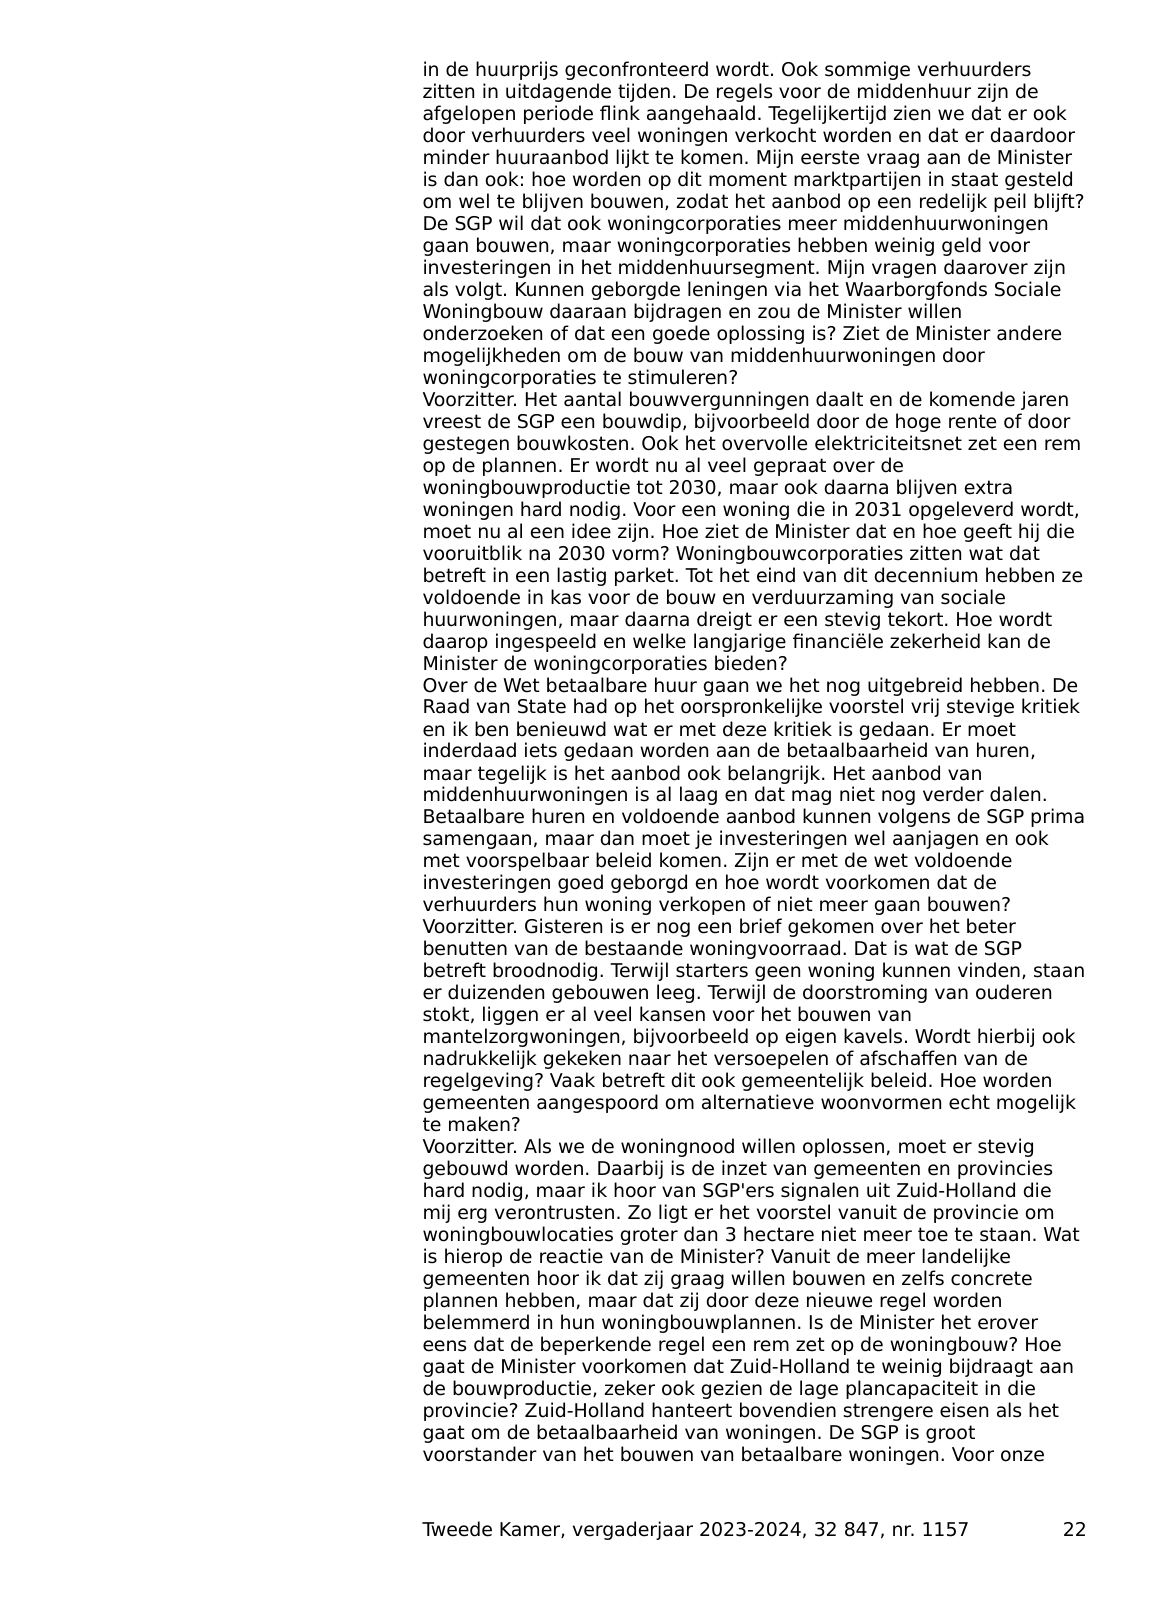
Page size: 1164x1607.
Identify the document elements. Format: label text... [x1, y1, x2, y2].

text Voorzitter. Als we de woningnood willen oplossen, moet er stevig gebouwd worden. Daarbij is de inzet van gemeenten en provincies hard nodig, maar ik hoor van SGP'ers signalen uit Zuid-Holland die mij erg verontrusten. Zo ligt er het voorstel vanuit de provincie om woningbouwlocaties groter dan 3 hectare niet meer toe te staan. Wat is hierop de reactie van de Minister? Vanuit de meer landelijke gemeenten hoor ik dat zij graag willen bouwen en zelfs concrete plannen hebben, maar dat zij door deze nieuwe regel worden belemmerd in hun woningbouwplannen. Is de Minister het erover eens dat de beperkende regel een rem zet op de woningbouw? Hoe gaat de Minister voorkomen dat Zuid-Holland te weinig bijdraagt aan de bouwproductie, zeker ook gezien de lage plancapaciteit in die provincie? Zuid-Holland hanteert bovendien strengere eisen als het gaat om de betaalbaarheid van woningen. De SGP is groot voorstander van het bouwen van betaalbare woningen. Voor onze [422, 1136, 1087, 1466]
text in de huurprijs geconfronteerd wordt. Ook sommige verhuurders zitten in uitdagende tijden. De regels voor de middenhuur zijn de afgelopen periode flink aangehaald. Tegelijkertijd zien we dat er ook door verhuurders veel woningen verkocht worden en dat er daardoor minder huuraanbod lijkt te komen. Mijn eerste vraag aan de Minister is dan ook: hoe worden op dit moment marktpartijen in staat gesteld om wel te blijven bouwen, zodat het aanbod op een redelijk peil blijft? [422, 59, 1087, 213]
text Over de Wet betaalbare huur gaan we het nog uitgebreid hebben. De Raad van State had op het oorspronkelijke voorstel vrij stevige kritiek en ik ben benieuwd wat er met deze kritiek is gedaan. Er moet inderdaad iets gedaan worden aan de betaalbaarheid van huren, maar tegelijk is het aanbod ook belangrijk. Het aanbod van middenhuurwoningen is al laag en dat mag niet nog verder dalen. Betaalbare huren en voldoende aanbod kunnen volgens de SGP prima samengaan, maar dan moet je investeringen wel aanjagen en ook met voorspelbaar beleid komen. Zijn er met de wet voldoende investeringen goed geborgd en hoe wordt voorkomen dat de verhuurders hun woning verkopen of niet meer gaan bouwen? [422, 674, 1087, 916]
text Voorzitter. Het aantal bouwvergunningen daalt en de komende jaren vreest de SGP een bouwdip, bijvoorbeeld door de hoge rente of door gestegen bouwkosten. Ook het overvolle elektriciteitsnet zet een rem op de plannen. Er wordt nu al veel gepraat over de woningbouwproductie tot 2030, maar ook daarna blijven extra woningen hard nodig. Voor een woning die in 2031 opgeleverd wordt, moet nu al een idee zijn. Hoe ziet de Minister dat en hoe geeft hij die vooruitblik na 2030 vorm? Woningbouwcorporaties zitten wat dat betreft in een lastig parket. Tot het eind van dit decennium hebben ze voldoende in kas voor de bouw en verduurzaming van sociale huurwoningen, maar daarna dreigt er een stevig tekort. Hoe wordt daarop ingespeeld en welke langjarige financiële zekerheid kan de Minister de woningcorporaties bieden? [422, 389, 1087, 674]
text De SGP wil dat ook woningcorporaties meer middenhuurwoningen gaan bouwen, maar woningcorporaties hebben weinig geld voor investeringen in het middenhuursegment. Mijn vragen daarover zijn als volgt. Kunnen geborgde leningen via het Waarborgfonds Sociale Woningbouw daaraan bijdragen en zou de Minister willen onderzoeken of dat een goede oplossing is? Ziet de Minister andere mogelijkheden om de bouw van middenhuurwoningen door woningcorporaties te stimuleren? [422, 213, 1087, 389]
text Voorzitter. Gisteren is er nog een brief gekomen over het beter benutten van de bestaande woningvoorraad. Dat is wat de SGP betreft broodnodig. Terwijl starters geen woning kunnen vinden, staan er duizenden gebouwen leeg. Terwijl de doorstroming van ouderen stokt, liggen er al veel kansen voor het bouwen van mantelzorgwoningen, bijvoorbeeld op eigen kavels. Wordt hierbij ook nadrukkelijk gekeken naar het versoepelen of afschaffen van de regelgeving? Vaak betreft dit ook gemeentelijk beleid. Hoe worden gemeenten aangespoord om alternatieve woonvormen echt mogelijk te maken? [422, 916, 1087, 1136]
